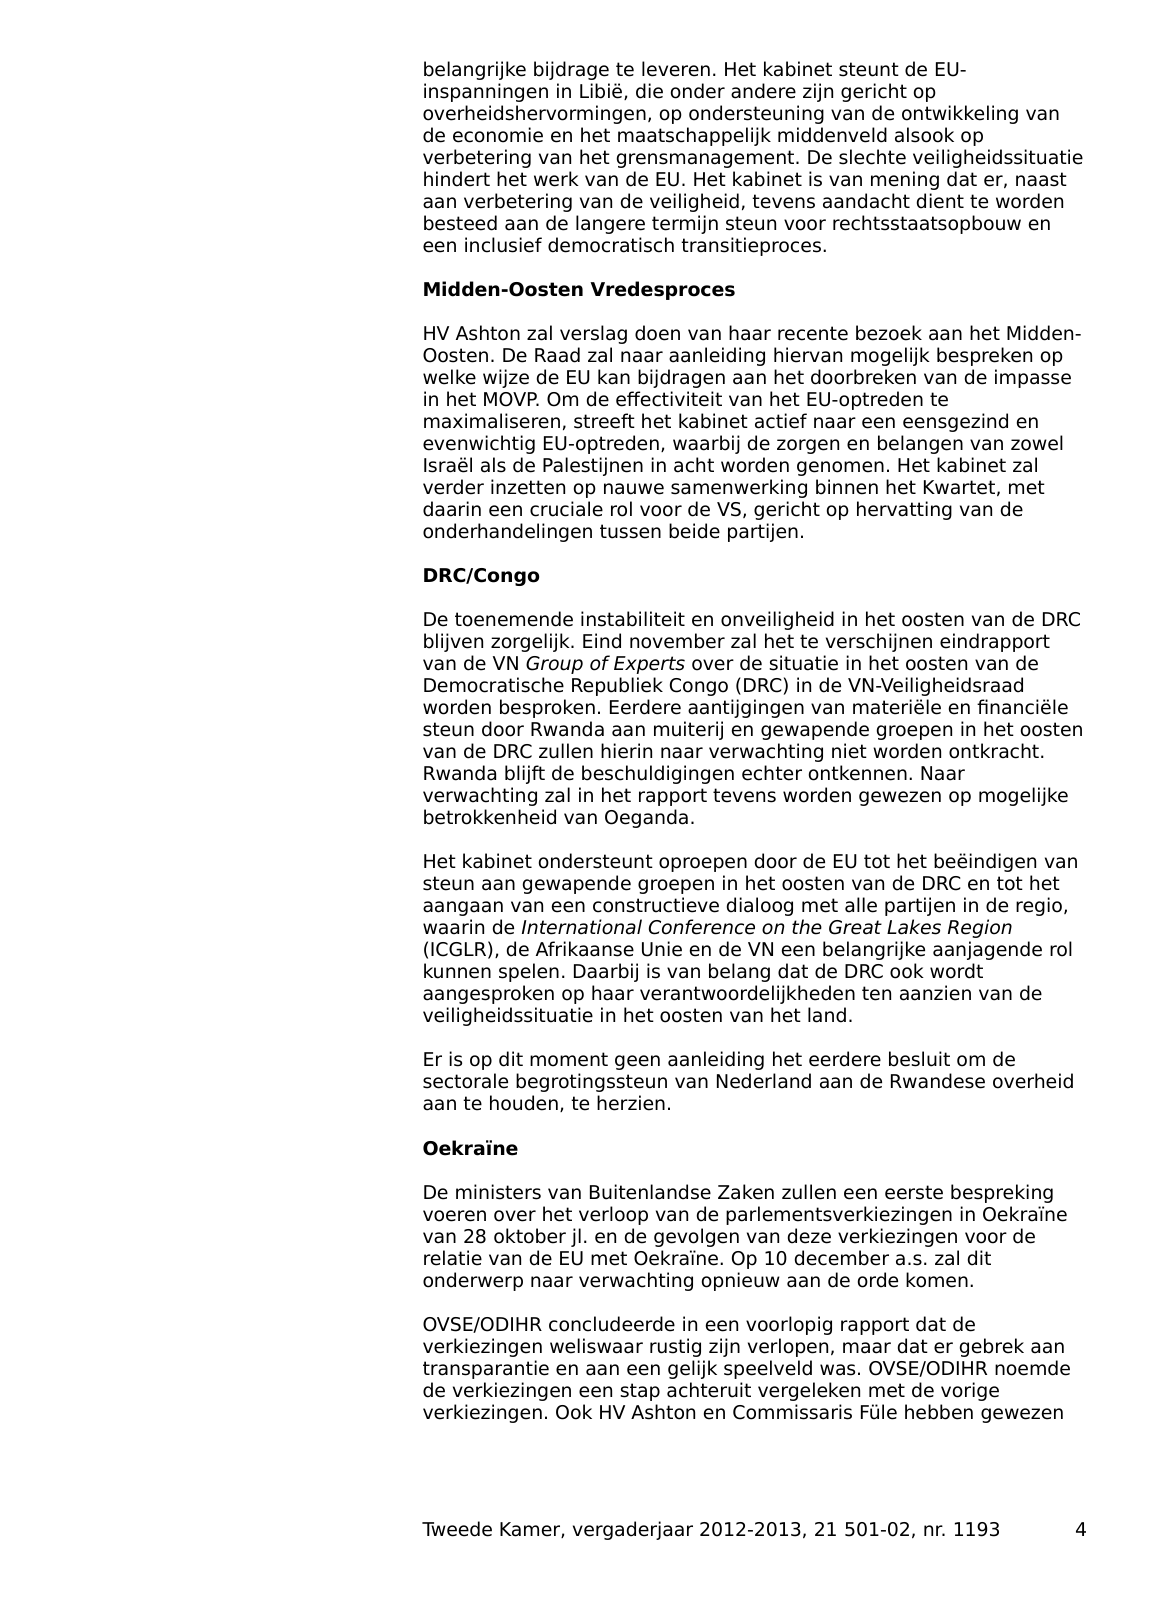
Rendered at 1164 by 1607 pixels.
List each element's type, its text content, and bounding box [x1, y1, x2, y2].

text HV Ashton zal verslag doen van haar recente bezoek aan het Midden-Oosten. De Raad zal naar aanleiding hiervan mogelijk bespreken op welke wijze de EU kan bijdragen aan het doorbreken van de impasse in het MOVP. Om de effectiviteit van het EU-optreden te maximaliseren, streeft het kabinet actief naar een eensgezind en evenwichtig EU-optreden, waarbij de zorgen en belangen van zowel Israël als de Palestijnen in acht worden genomen. Het kabinet zal verder inzetten op nauwe samenwerking binnen het Kwartet, met daarin een cruciale rol voor de VS, gericht op hervatting van de onderhandelingen tussen beide partijen. [422, 323, 1087, 543]
text OVSE/ODIHR concludeerde in een voorlopig rapport dat de verkiezingen weliswaar rustig zijn verlopen, maar dat er gebrek aan transparantie en aan een gelijk speelveld was. OVSE/ODIHR noemde de verkiezingen een stap achteruit vergeleken met de vorige verkiezingen. Ook HV Ashton en Commissaris Füle hebben gewezen [422, 1314, 1087, 1424]
text De toenemende instabiliteit en onveiligheid in het oosten van de DRC blijven zorgelijk. Eind november zal het te verschijnen eindrapport van de VN Group of Experts over de situatie in het oosten van de Democratische Republiek Congo (DRC) in de VN-Veiligheidsraad worden besproken. Eerdere aantijgingen van materiële en financiële steun door Rwanda aan muiterij en gewapende groepen in het oosten van de DRC zullen hierin naar verwachting niet worden ontkracht. Rwanda blijft de beschuldigingen echter ontkennen. Naar verwachting zal in het rapport tevens worden gewezen op mogelijke betrokkenheid van Oeganda. [422, 609, 1087, 829]
subtitle Midden-Oosten Vredesproces [422, 279, 1087, 301]
subtitle DRC/Congo [422, 565, 1087, 587]
text belangrijke bijdrage te leveren. Het kabinet steunt de EU-inspanningen in Libië, die onder andere zijn gericht op overheidshervormingen, op ondersteuning van de ontwikkeling van de economie en het maatschappelijk middenveld alsook op verbetering van het grensmanagement. De slechte veiligheidssituatie hindert het werk van de EU. Het kabinet is van mening dat er, naast aan verbetering van de veiligheid, tevens aandacht dient te worden besteed aan de langere termijn steun voor rechtsstaatsopbouw en een inclusief democratisch transitieproces. [422, 59, 1087, 257]
text De ministers van Buitenlandse Zaken zullen een eerste bespreking voeren over het verloop van de parlementsverkiezingen in Oekraïne van 28 oktober jl. en de gevolgen van deze verkiezingen voor de relatie van de EU met Oekraïne. Op 10 december a.s. zal dit onderwerp naar verwachting opnieuw aan de orde komen. [422, 1182, 1087, 1292]
text Er is op dit moment geen aanleiding het eerdere besluit om de sectorale begrotingssteun van Nederland aan de Rwandese overheid aan te houden, te herzien. [422, 1049, 1087, 1115]
subtitle Oekraïne [422, 1137, 1087, 1159]
text Het kabinet ondersteunt oproepen door de EU tot het beëindigen van steun aan gewapende groepen in het oosten van de DRC en tot het aangaan van een constructieve dialoog met alle partijen in de regio, waarin de International Conference on the Great Lakes Region (ICGLR), de Afrikaanse Unie en de VN een belangrijke aanjagende rol kunnen spelen. Daarbij is van belang dat de DRC ook wordt aangesproken op haar verantwoordelijkheden ten aanzien van de veiligheidssituatie in het oosten van het land. [422, 851, 1087, 1027]
